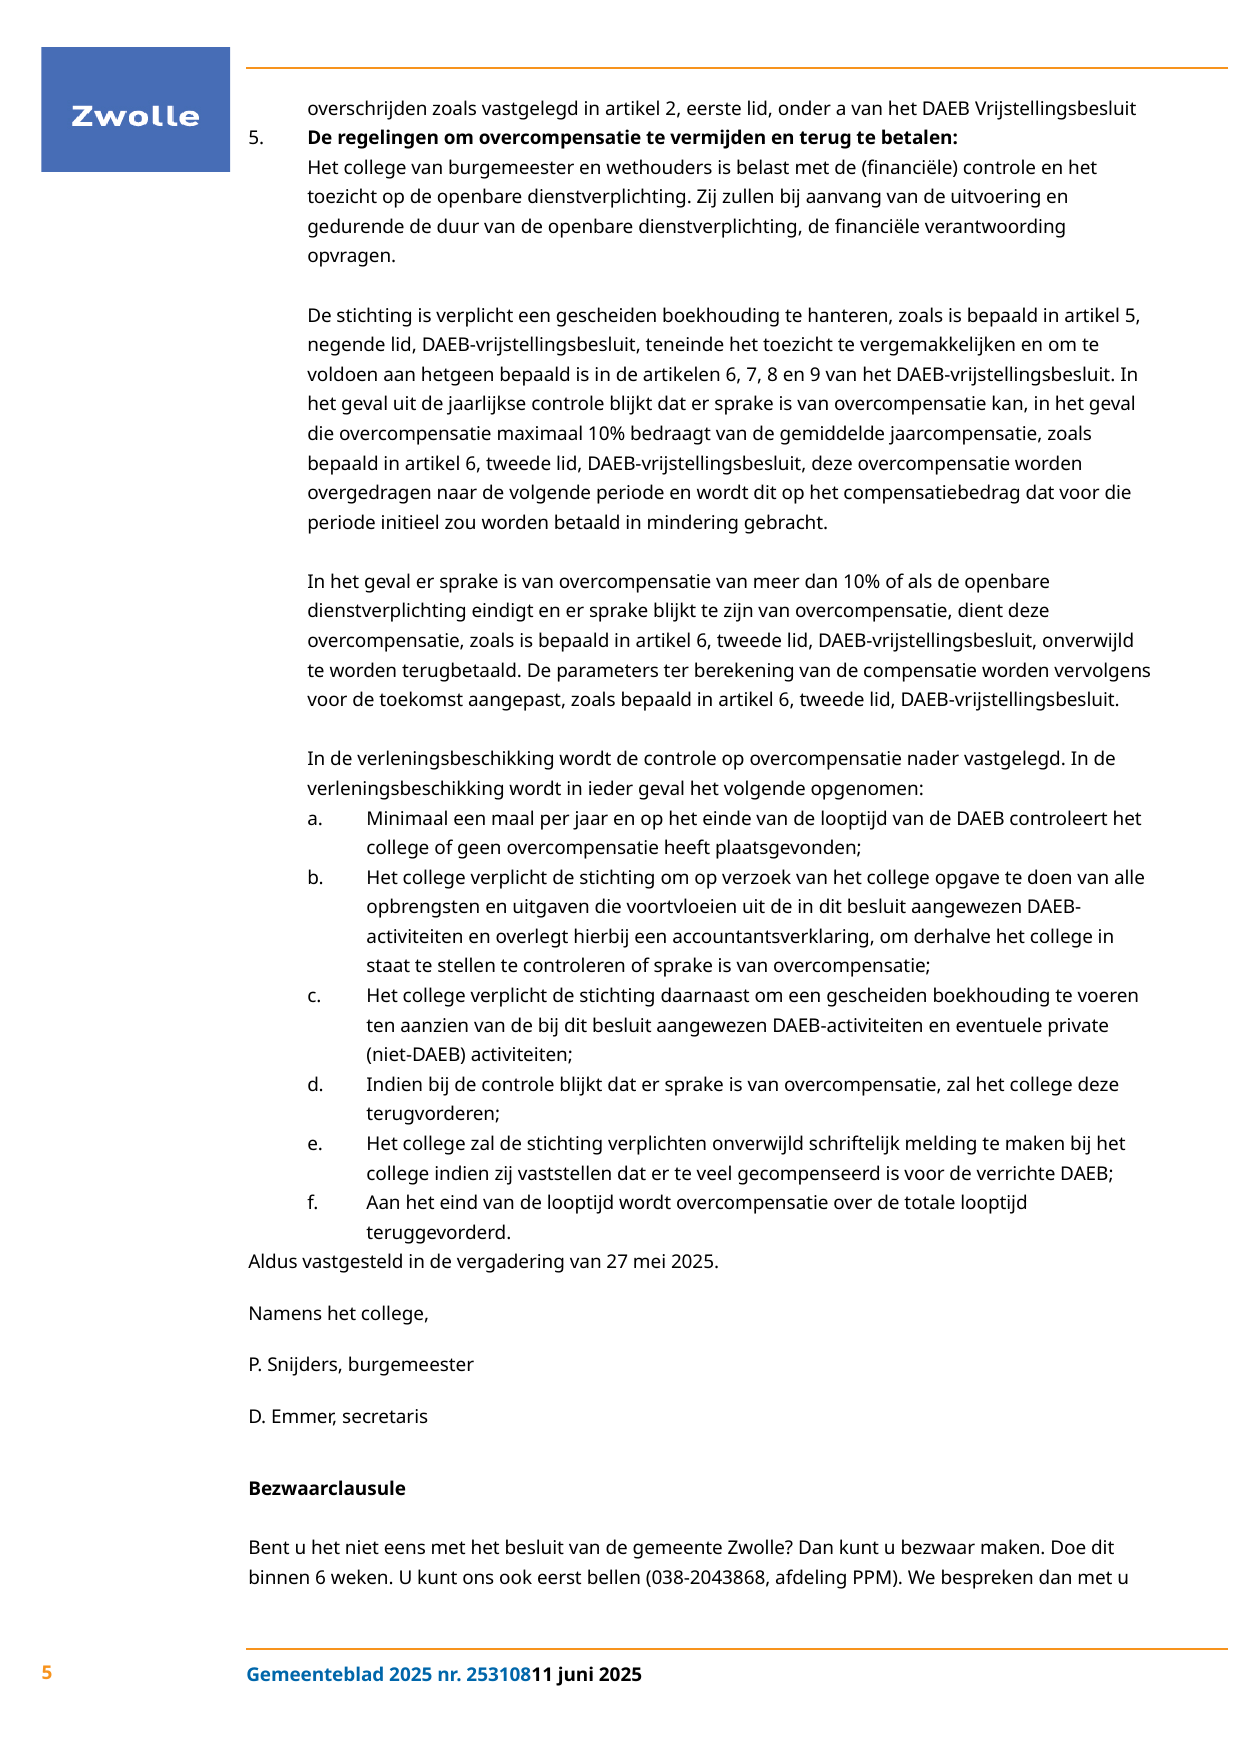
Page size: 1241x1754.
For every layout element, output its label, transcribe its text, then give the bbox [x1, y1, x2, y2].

text Bezwaarclausule [248, 1475, 1152, 1501]
text D. Emmer, secretaris [248, 1403, 1152, 1429]
list Minimaal een maal per jaar en op het einde van de looptijd van de DAEB controleert het college of geen overcompensatie heeft plaatsgevonden; [307, 805, 1152, 860]
list Het college verplicht de stichting om op verzoek van het college opgave te doen van alle opbrengsten en uitgaven die voortvloeien uit de in dit besluit aangewezen DAEB-activiteiten en overlegt hierbij een accountantsverklaring, om derhalve het college in staat te stellen te controleren of sprake is van overcompensatie; [307, 864, 1152, 978]
list overschrijden zoals vastgelegd in artikel 2, eerste lid, onder a van het DAEB Vrijstellingsbesluit [248, 95, 1152, 121]
list Indien bij de controle blijkt dat er sprake is van overcompensatie, zal het college deze terugvorderen; [307, 1071, 1152, 1126]
text P. Snijders, burgemeester [248, 1351, 1152, 1377]
list Het college verplicht de stichting daarnaast om een gescheiden boekhouding te voeren ten aanzien van de bij dit besluit aangewezen DAEB-activiteiten en eventuele private (niet-DAEB) activiteiten; [307, 982, 1152, 1067]
text Namens het college, [248, 1300, 1152, 1326]
text Aldus vastgesteld in de vergadering van 27 mei 2025. [248, 1248, 1152, 1274]
list Aan het eind van de looptijd wordt overcompensatie over de totale looptijd teruggevorderd. [307, 1189, 1152, 1245]
list In het geval er sprake is van overcompensatie van meer dan 10% of als de openbare dienstverplichting eindigt en er sprake blijkt te zijn van overcompensatie, dient deze overcompensatie, zoals is bepaald in artikel 6, tweede lid, DAEB-vrijstellingsbesluit, onverwijld te worden terugbetaald. De parameters ter berekening van de compensatie worden vervolgens voor de toekomst aangepast, zoals bepaald in artikel 6, tweede lid, DAEB-vrijstellingsbesluit. [248, 568, 1152, 712]
text Bent u het niet eens met het besluit van de gemeente Zwolle? Dan kunt u bezwaar maken. Doe dit binnen 6 weken. U kunt ons ook eerst bellen (038-2043868, afdeling PPM). We bespreken dan met u [248, 1534, 1152, 1590]
list In de verleningsbeschikking wordt de controle op overcompensatie nader vastgelegd. In de verleningsbeschikking wordt in ieder geval het volgende opgenomen: [248, 746, 1152, 801]
list Het college van burgemeester en wethouders is belast met de (financiële) controle en het toezicht op de openbare dienstverplichting. Zij zullen bij aanvang van de uitvoering en gedurende de duur van de openbare dienstverplichting, de financiële verantwoording opvragen. [248, 154, 1152, 268]
picture [41, 47, 231, 172]
list De regelingen om overcompensatie te vermijden en terug te betalen: [248, 124, 1152, 150]
list Het college zal de stichting verplichten onverwijld schriftelijk melding te maken bij het college indien zij vaststellen dat er te veel gecompenseerd is voor de verrichte DAEB; [307, 1130, 1152, 1186]
list De stichting is verplicht een gescheiden boekhouding te hanteren, zoals is bepaald in artikel 5, negende lid, DAEB-vrijstellingsbesluit, teneinde het toezicht te vergemakkelijken en om te voldoen aan hetgeen bepaald is in de artikelen 6, 7, 8 en 9 van het DAEB-vrijstellingsbesluit. In het geval uit de jaarlijkse controle blijkt dat er sprake is van overcompensatie kan, in het geval die overcompensatie maximaal 10% bedraagt van de gemiddelde jaarcompensatie, zoals bepaald in artikel 6, tweede lid, DAEB-vrijstellingsbesluit, deze overcompensatie worden overgedragen naar de volgende periode en wordt dit op het compensatiebedrag dat voor die periode initieel zou worden betaald in mindering gebracht. [248, 302, 1152, 535]
